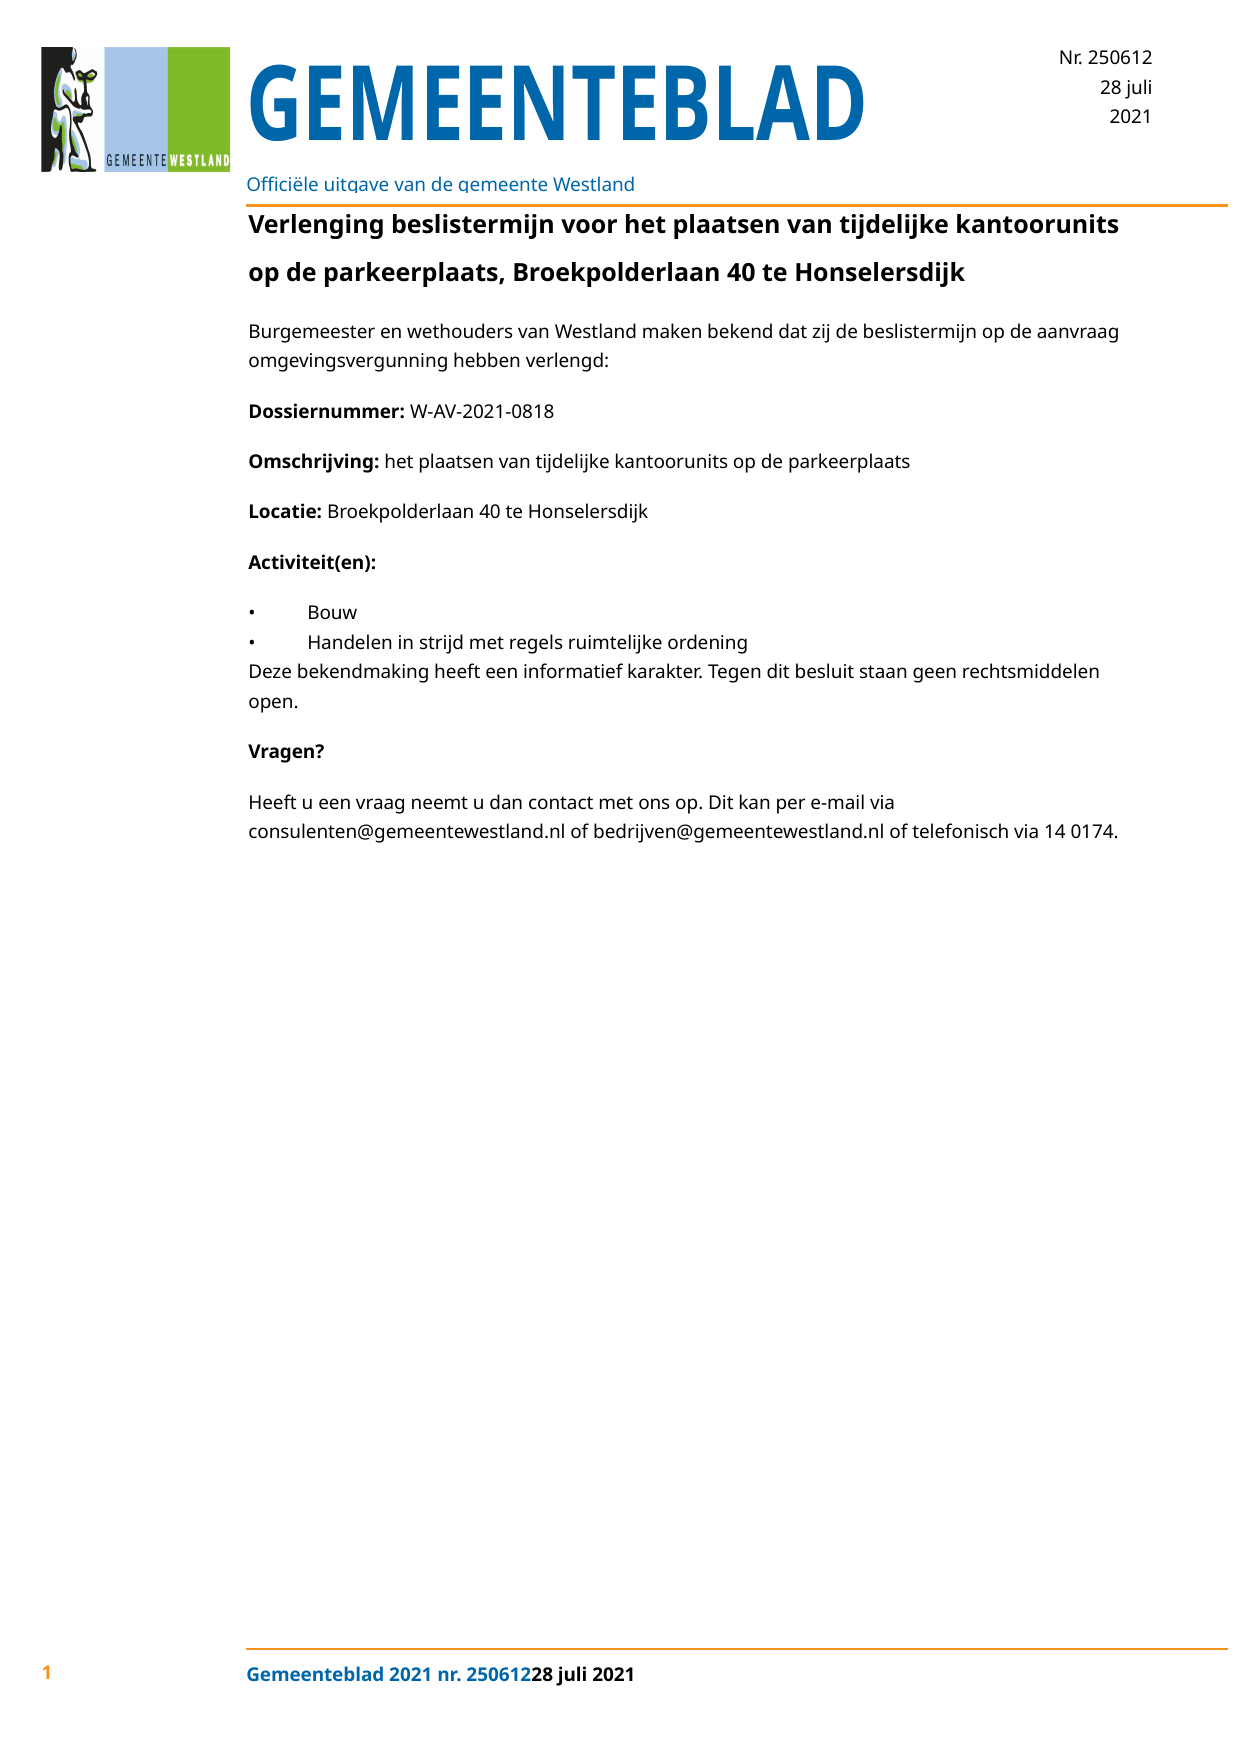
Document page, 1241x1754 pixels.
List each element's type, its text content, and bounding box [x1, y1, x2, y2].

text Heeft u een vraag neemt u dan contact met ons op. Dit kan per e-mail via consulenten@gemeentewestland.nl of bedrijven@gemeentewestland.nl of telefonisch via 14 0174. [248, 789, 1152, 844]
text Verlenging beslistermijn voor het plaatsen van tijdelijke kantoorunits op de parkeerplaats, Broekpolderlaan 40 te Honselersdijk [248, 207, 1152, 288]
text Activiteit(en): [248, 549, 1152, 575]
text Dossiernummer: W-AV-2021-0818 [248, 398, 1152, 424]
list Handelen in strijd met regels ruimtelijke ordening [248, 629, 1152, 655]
text Deze bekendmaking heeft een informatief karakter. Tegen dit besluit staan geen rechtsmiddelen open. [248, 659, 1152, 714]
picture [41, 47, 231, 172]
list Bouw [248, 599, 1152, 625]
text Locatie: Broekpolderlaan 40 te Honselersdijk [248, 499, 1152, 524]
text Burgemeester en wethouders van Westland maken bekend dat zij de beslistermijn op de aanvraag omgevingsvergunning hebben verlengd: [248, 318, 1152, 373]
text Vragen? [248, 739, 1152, 764]
text Omschrijving: het plaatsen van tijdelijke kantoorunits op de parkeerplaats [248, 448, 1152, 474]
